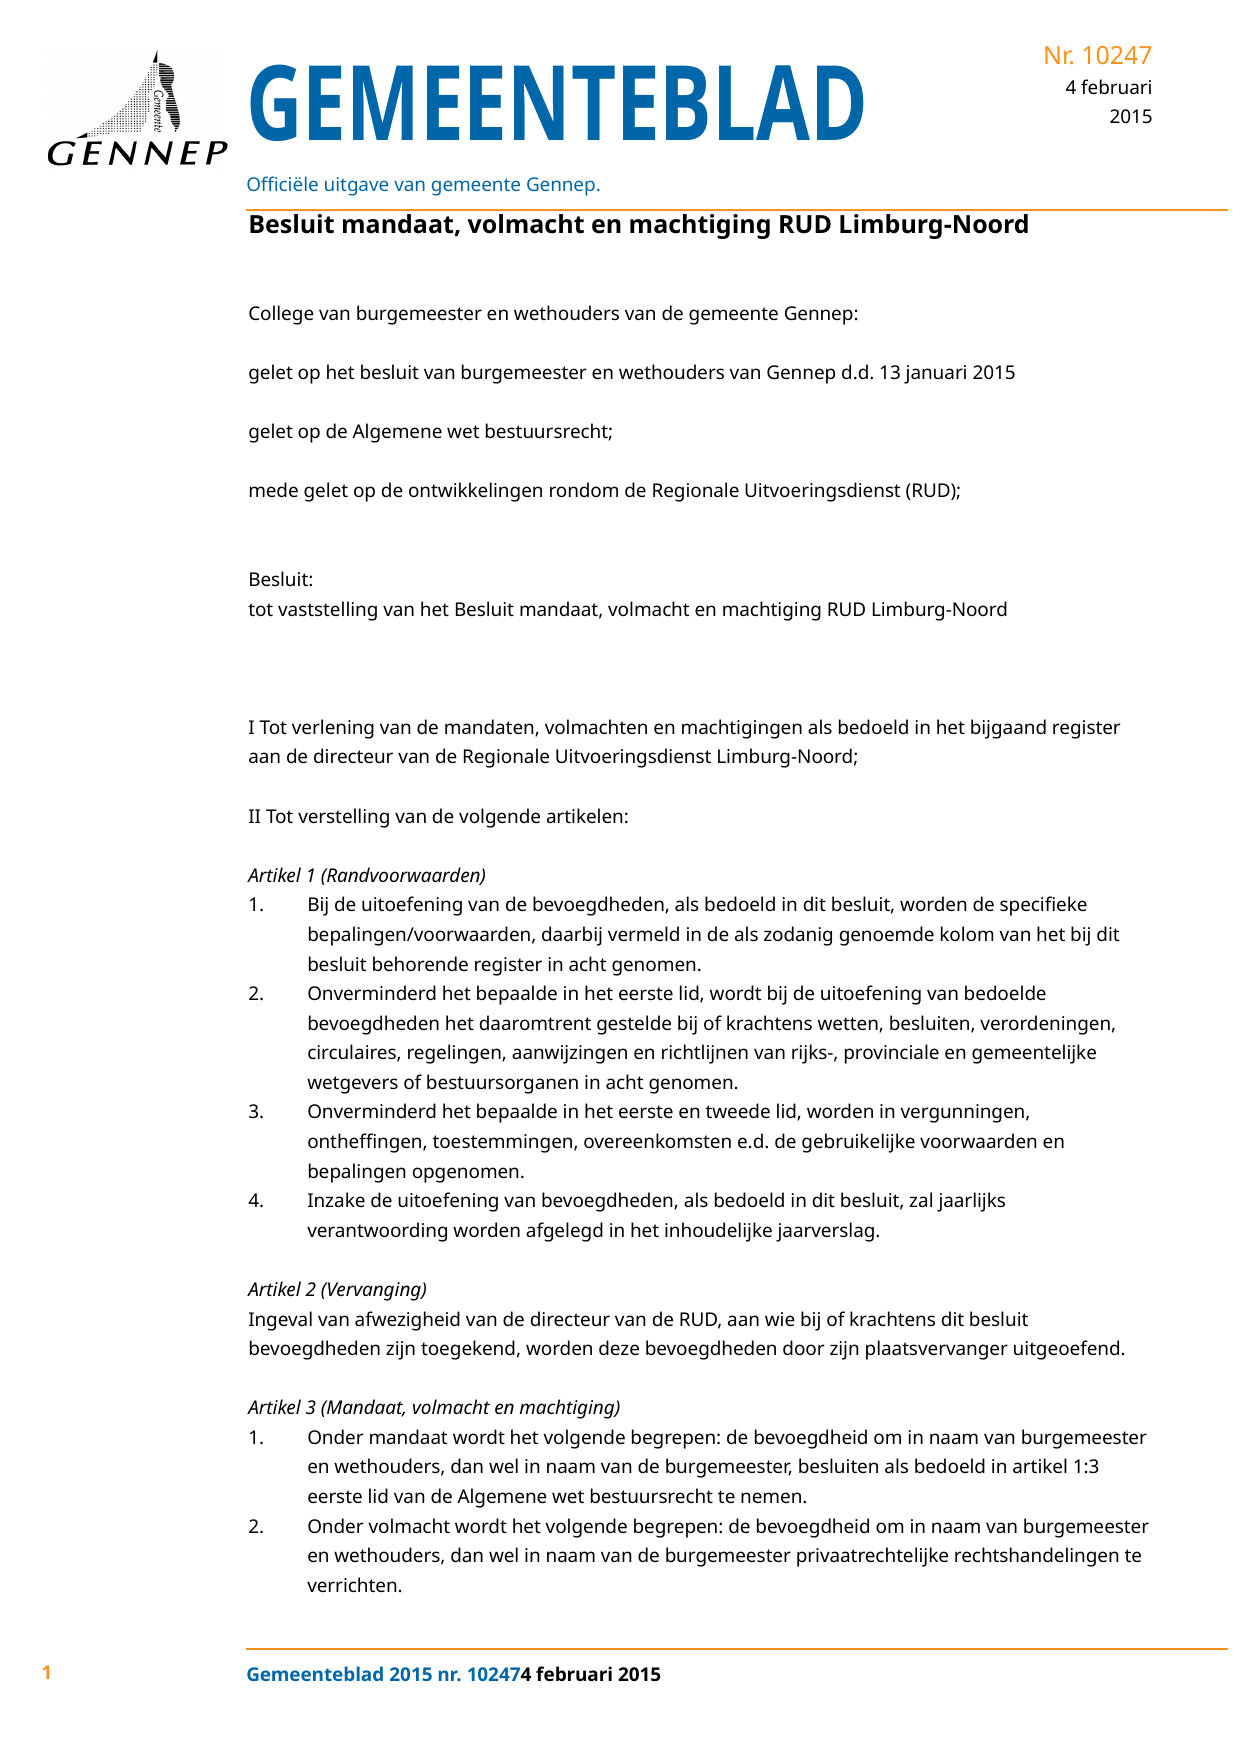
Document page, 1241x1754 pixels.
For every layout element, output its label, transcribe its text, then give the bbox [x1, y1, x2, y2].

list Onverminderd het bepaalde in het eerste en tweede lid, worden in vergunningen, ontheffingen, toestemmingen, overeenkomsten e.d. de gebruikelijke voorwaarden en bepalingen opgenomen. [248, 1099, 1152, 1183]
text Ingeval van afwezigheid van de directeur van de RUD, aan wie bij of krachtens dit besluit bevoegdheden zijn toegekend, worden deze bevoegdheden door zijn plaatsvervanger uitgeoefend. [248, 1306, 1152, 1361]
text gelet op de Algemene wet bestuursrecht; [248, 418, 1152, 444]
text Artikel 3 (Mandaat, volmacht en machtiging) [248, 1394, 1152, 1420]
picture [41, 47, 231, 172]
text Besluit: [248, 566, 1152, 592]
text I Tot verlening van de mandaten, volmachten en machtigingen als bedoeld in het bijgaand register aan de directeur van de Regionale Uitvoeringsdienst Limburg-Noord; [248, 714, 1152, 769]
text tot vaststelling van het Besluit mandaat, volmacht en machtiging RUD Limburg-Noord [248, 596, 1152, 621]
text II Tot verstelling van de volgende artikelen: [248, 803, 1152, 828]
list Onder volmacht wordt het volgende begrepen: de bevoegdheid om in naam van burgemeester en wethouders, dan wel in naam van de burgemeester privaatrechtelijke rechtshandelingen te verrichten. [248, 1513, 1152, 1598]
list Bij de uitoefening van de bevoegdheden, als bedoeld in dit besluit, worden de specifieke bepalingen/voorwaarden, daarbij vermeld in de als zodanig genoemde kolom van het bij dit besluit behorende register in acht genomen. [248, 892, 1152, 976]
list Onverminderd het bepaalde in het eerste lid, wordt bij de uitoefening van bedoelde bevoegdheden het daaromtrent gestelde bij of krachtens wetten, besluiten, verordeningen, circulaires, regelingen, aanwijzingen en richtlijnen van rijks-, provinciale en gemeentelijke wetgevers of bestuursorganen in acht genomen. [248, 980, 1152, 1095]
text gelet op het besluit van burgemeester en wethouders van Gennep d.d. 13 januari 2015 [248, 359, 1152, 385]
text College van burgemeester en wethouders van de gemeente Gennep: [248, 300, 1152, 326]
list Onder mandaat wordt het volgende begrepen: de bevoegdheid om in naam van burgemeester en wethouders, dan wel in naam van de burgemeester, besluiten als bedoeld in artikel 1:3 eerste lid van de Algemene wet bestuursrecht te nemen. [248, 1424, 1152, 1509]
text Artikel 2 (Vervanging) [248, 1276, 1152, 1302]
text Besluit mandaat, volmacht en machtiging RUD Limburg-Noord [248, 211, 1152, 241]
list Inzake de uitoefening van bevoegdheden, als bedoeld in dit besluit, zal jaarlijks verantwoording worden afgelegd in het inhoudelijke jaarverslag. [248, 1187, 1152, 1243]
text mede gelet op de ontwikkelingen rondom de Regionale Uitvoeringsdienst (RUD); [248, 477, 1152, 503]
text Artikel 1 (Randvoorwaarden) [248, 862, 1152, 888]
